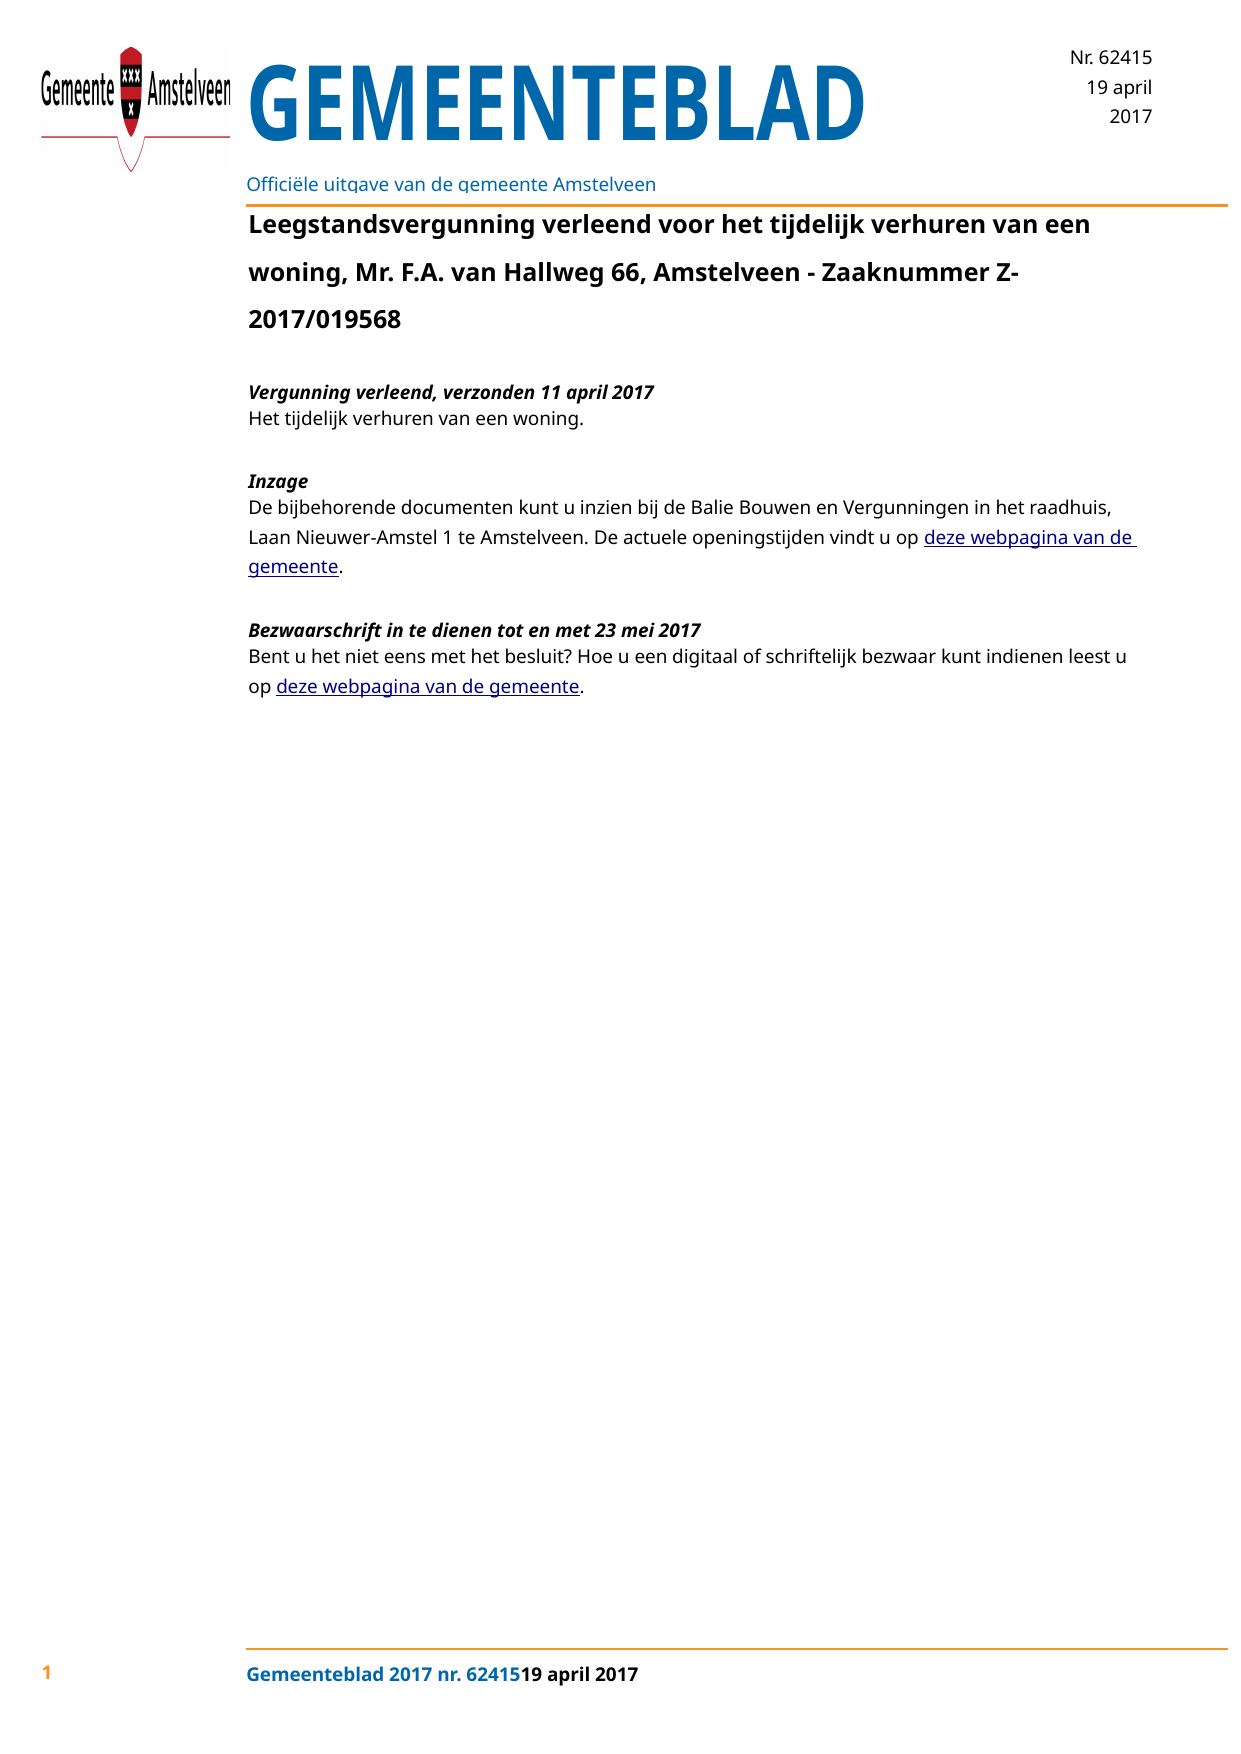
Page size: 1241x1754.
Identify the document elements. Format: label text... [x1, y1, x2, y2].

text De bijbehorende documenten kunt u inzien bij de Balie Bouwen en Vergunningen in het raadhuis, Laan Nieuwer-Amstel 1 te Amstelveen. De actuele openingstijden vindt u op deze webpagina van de gemeente. [248, 494, 1152, 579]
text Het tijdelijk verhuren van een woning. [248, 405, 1152, 431]
text Leegstandsvergunning verleend voor het tijdelijk verhuren van een woning, Mr. F.A. van Hallweg 66, Amstelveen - Zaaknummer Z-2017/019568 [248, 207, 1152, 336]
text Inzage [248, 469, 1152, 494]
text Vergunning verleend, verzonden 11 april 2017 [248, 379, 1152, 405]
text Bezwaarschrift in te dienen tot en met 23 mei 2017 [248, 618, 1152, 643]
text Bent u het niet eens met het besluit? Hoe u een digitaal of schriftelijk bezwaar kunt indienen leest u op deze webpagina van de gemeente. [248, 643, 1152, 699]
picture [41, 47, 231, 172]
